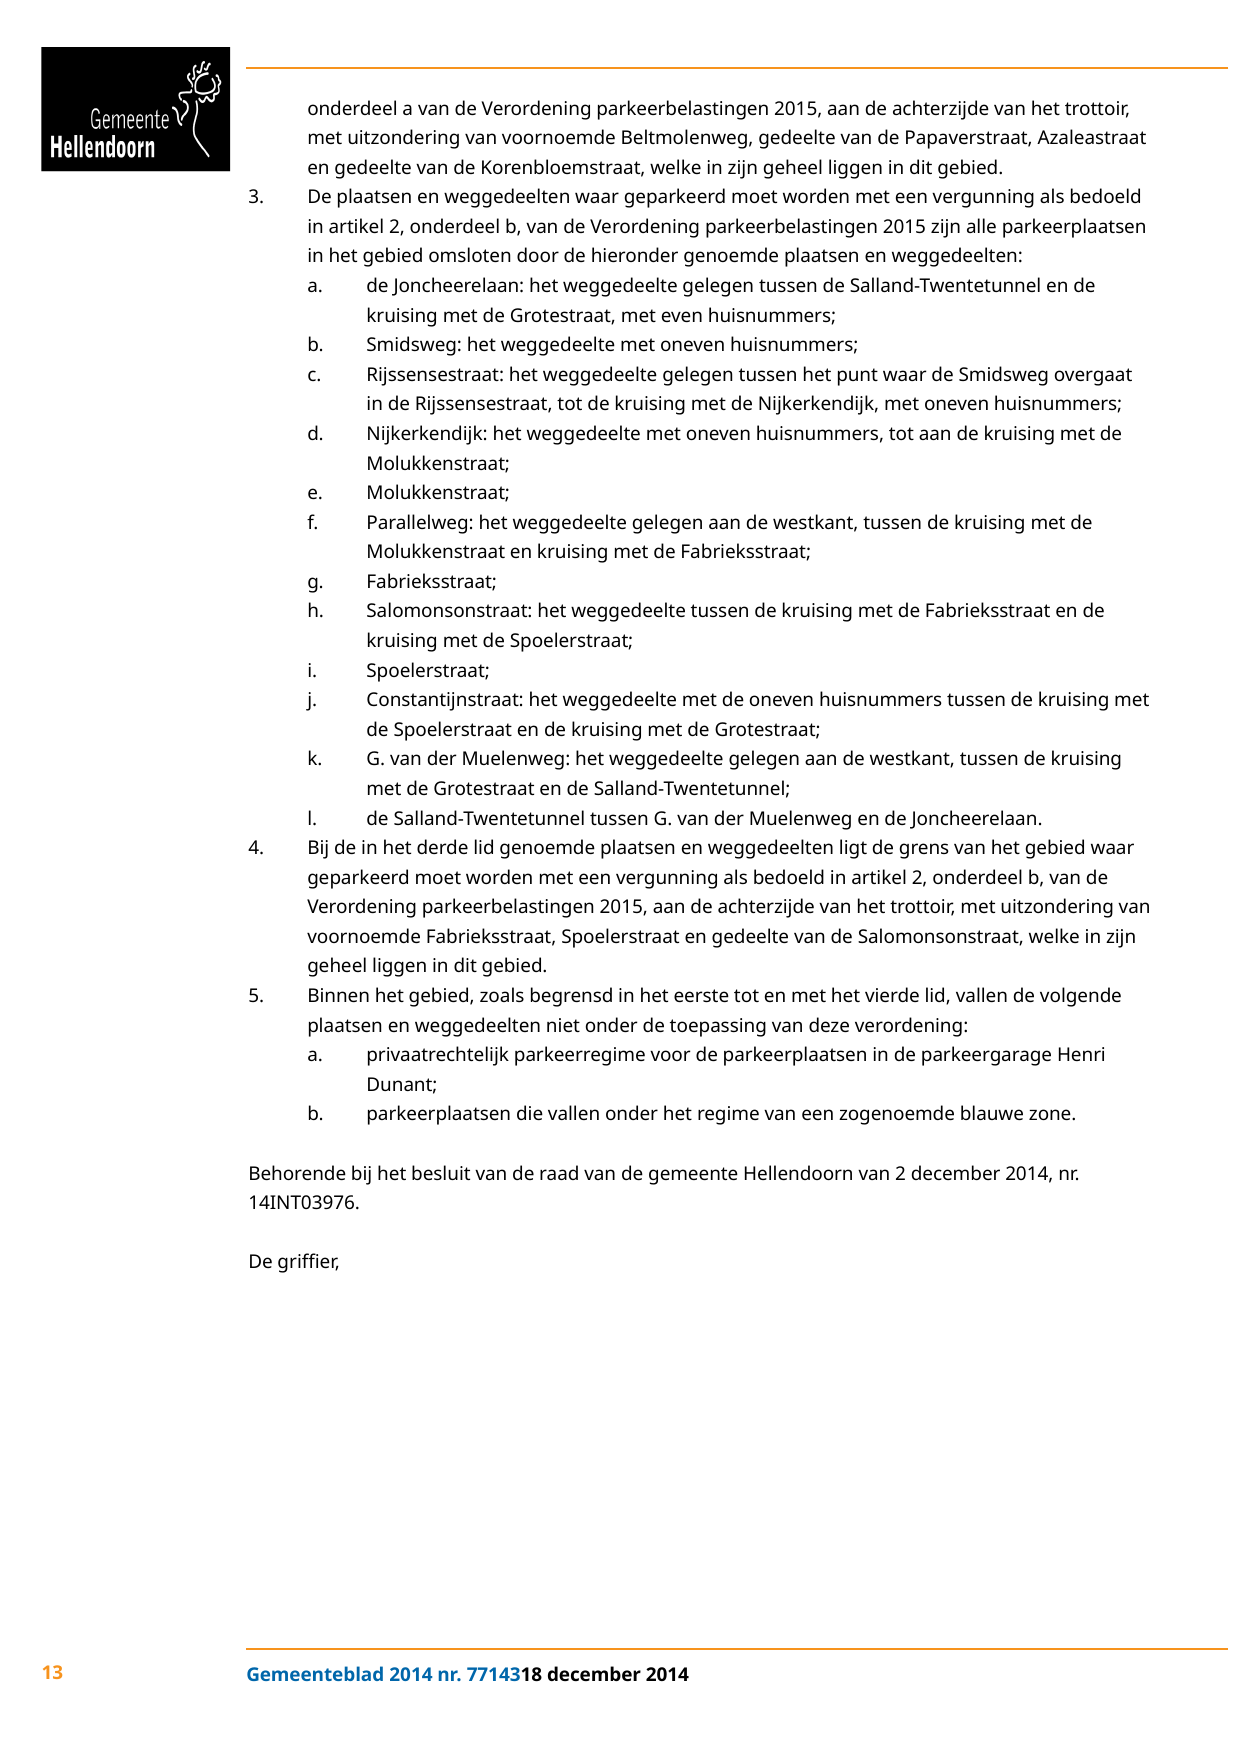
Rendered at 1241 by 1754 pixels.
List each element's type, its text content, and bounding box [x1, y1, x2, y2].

list de Joncheerelaan: het weggedeelte gelegen tussen de Salland-Twentetunnel en de kruising met de Grotestraat, met even huisnummers; [307, 272, 1152, 328]
text Behorende bij het besluit van de raad van de gemeente Hellendoorn van 2 december 2014, nr. 14INT03976. [248, 1160, 1152, 1215]
list onderdeel a van de Verordening parkeerbelastingen 2015, aan de achterzijde van het trottoir, met uitzondering van voornoemde Beltmolenweg, gedeelte van de Papaverstraat, Azaleastraat en gedeelte van de Korenbloemstraat, welke in zijn geheel liggen in dit gebied. [248, 95, 1152, 180]
list Binnen het gebied, zoals begrensd in het eerste tot en met het vierde lid, vallen de volgende plaatsen en weggedeelten niet onder de toepassing van deze verordening: [248, 982, 1152, 1038]
list Salomonsonstraat: het weggedeelte tussen de kruising met de Fabrieksstraat en de kruising met de Spoelerstraat; [307, 598, 1152, 653]
list Bij de in het derde lid genoemde plaatsen en weggedeelten ligt de grens van het gebied waar geparkeerd moet worden met een vergunning als bedoeld in artikel 2, onderdeel b, van de Verordening parkeerbelastingen 2015, aan de achterzijde van het trottoir, met uitzondering van voornoemde Fabrieksstraat, Spoelerstraat en gedeelte van de Salomonsonstraat, welke in zijn geheel liggen in dit gebied. [248, 834, 1152, 978]
list Fabrieksstraat; [307, 568, 1152, 594]
list Constantijnstraat: het weggedeelte met de oneven huisnummers tussen de kruising met de Spoelerstraat en de kruising met de Grotestraat; [307, 686, 1152, 742]
list de Salland-Twentetunnel tussen G. van der Muelenweg en de Joncheerelaan. [307, 805, 1152, 831]
picture [41, 47, 231, 172]
list Nijkerkendijk: het weggedeelte met oneven huisnummers, tot aan de kruising met de Molukkenstraat; [307, 420, 1152, 476]
list Molukkenstraat; [307, 479, 1152, 505]
list privaatrechtelijk parkeerregime voor de parkeerplaatsen in de parkeergarage Henri Dunant; [307, 1041, 1152, 1097]
list Rijssensestraat: het weggedeelte gelegen tussen het punt waar de Smidsweg overgaat in de Rijssensestraat, tot de kruising met de Nijkerkendijk, met oneven huisnummers; [307, 361, 1152, 416]
list parkeerplaatsen die vallen onder het regime van een zogenoemde blauwe zone. [307, 1101, 1152, 1126]
list Parallelweg: het weggedeelte gelegen aan de westkant, tussen de kruising met de Molukkenstraat en kruising met de Fabrieksstraat; [307, 509, 1152, 564]
list G. van der Muelenweg: het weggedeelte gelegen aan de westkant, tussen de kruising met de Grotestraat en de Salland-Twentetunnel; [307, 746, 1152, 801]
list De plaatsen en weggedeelten waar geparkeerd moet worden met een vergunning als bedoeld in artikel 2, onderdeel b, van de Verordening parkeerbelastingen 2015 zijn alle parkeerplaatsen in het gebied omsloten door de hieronder genoemde plaatsen en weggedeelten: [248, 183, 1152, 268]
text De griffier, [248, 1248, 1152, 1274]
list Smidsweg: het weggedeelte met oneven huisnummers; [307, 331, 1152, 357]
list Spoelerstraat; [307, 657, 1152, 683]
